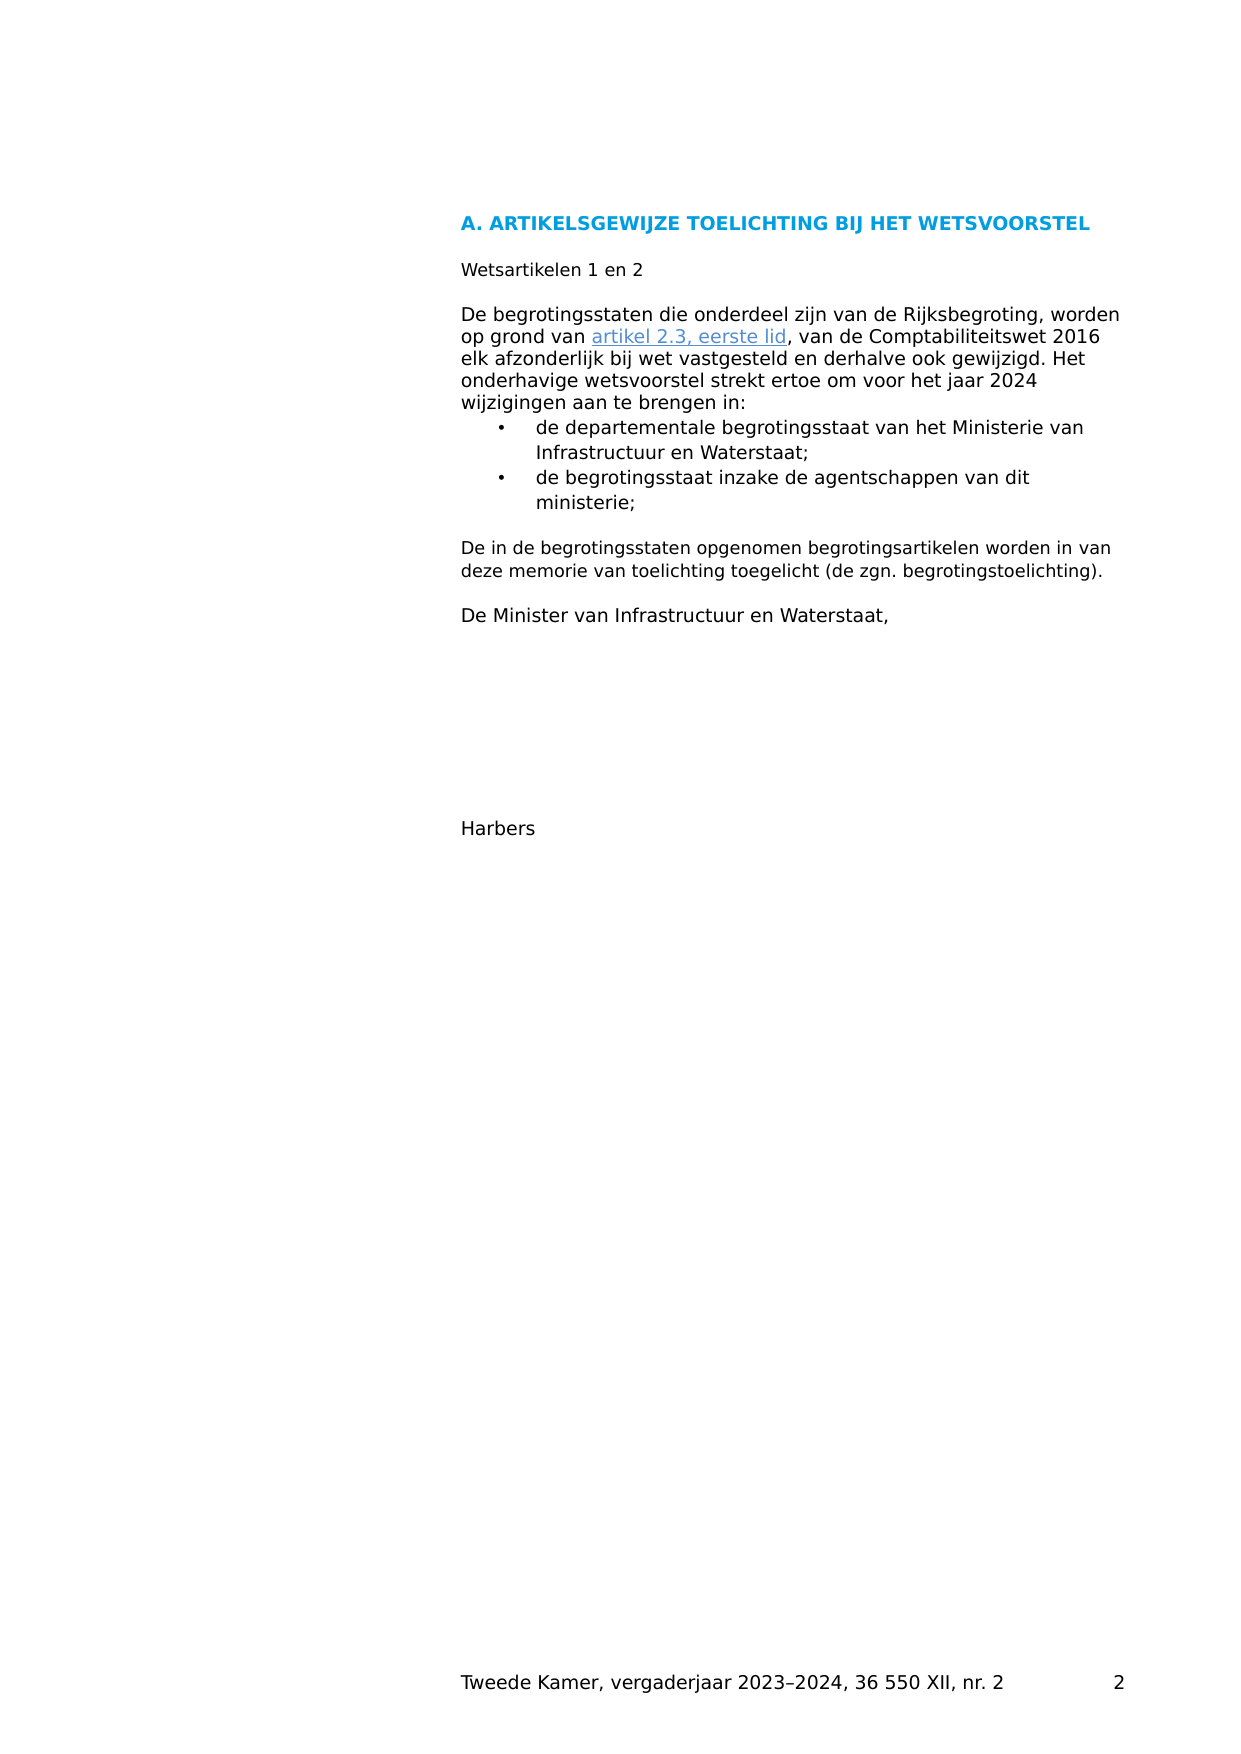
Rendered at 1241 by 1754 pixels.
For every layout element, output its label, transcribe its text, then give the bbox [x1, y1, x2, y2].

text Harbers [461, 817, 1125, 839]
title A. ARTIKELSGEWIJZE TOELICHTING BIJ HET WETSVOORSTEL [461, 213, 1125, 235]
list de begrotingsstaat inzake de agentschappen van dit ministerie; [498, 464, 1125, 514]
text De Minister van Infrastructuur en Waterstaat, [461, 605, 1125, 627]
text Wetsartikelen 1 en 2 [461, 258, 1125, 281]
text De begrotingsstaten die onderdeel zijn van de Rijksbegroting, worden op grond van artikel 2.3, eerste lid, van de Comptabiliteitswet 2016 elk afzonderlijk bij wet vastgesteld en derhalve ook gewijzigd. Het onderhavige wetsvoorstel strekt ertoe om voor het jaar 2024 wijzigingen aan te brengen in: [461, 304, 1125, 414]
list de departementale begrotingsstaat van het Ministerie van Infrastructuur en Waterstaat; [498, 414, 1125, 464]
text De in de begrotingsstaten opgenomen begrotingsartikelen worden in van deze memorie van toelichting toegelicht (de zgn. begrotingstoelichting). [461, 536, 1125, 582]
